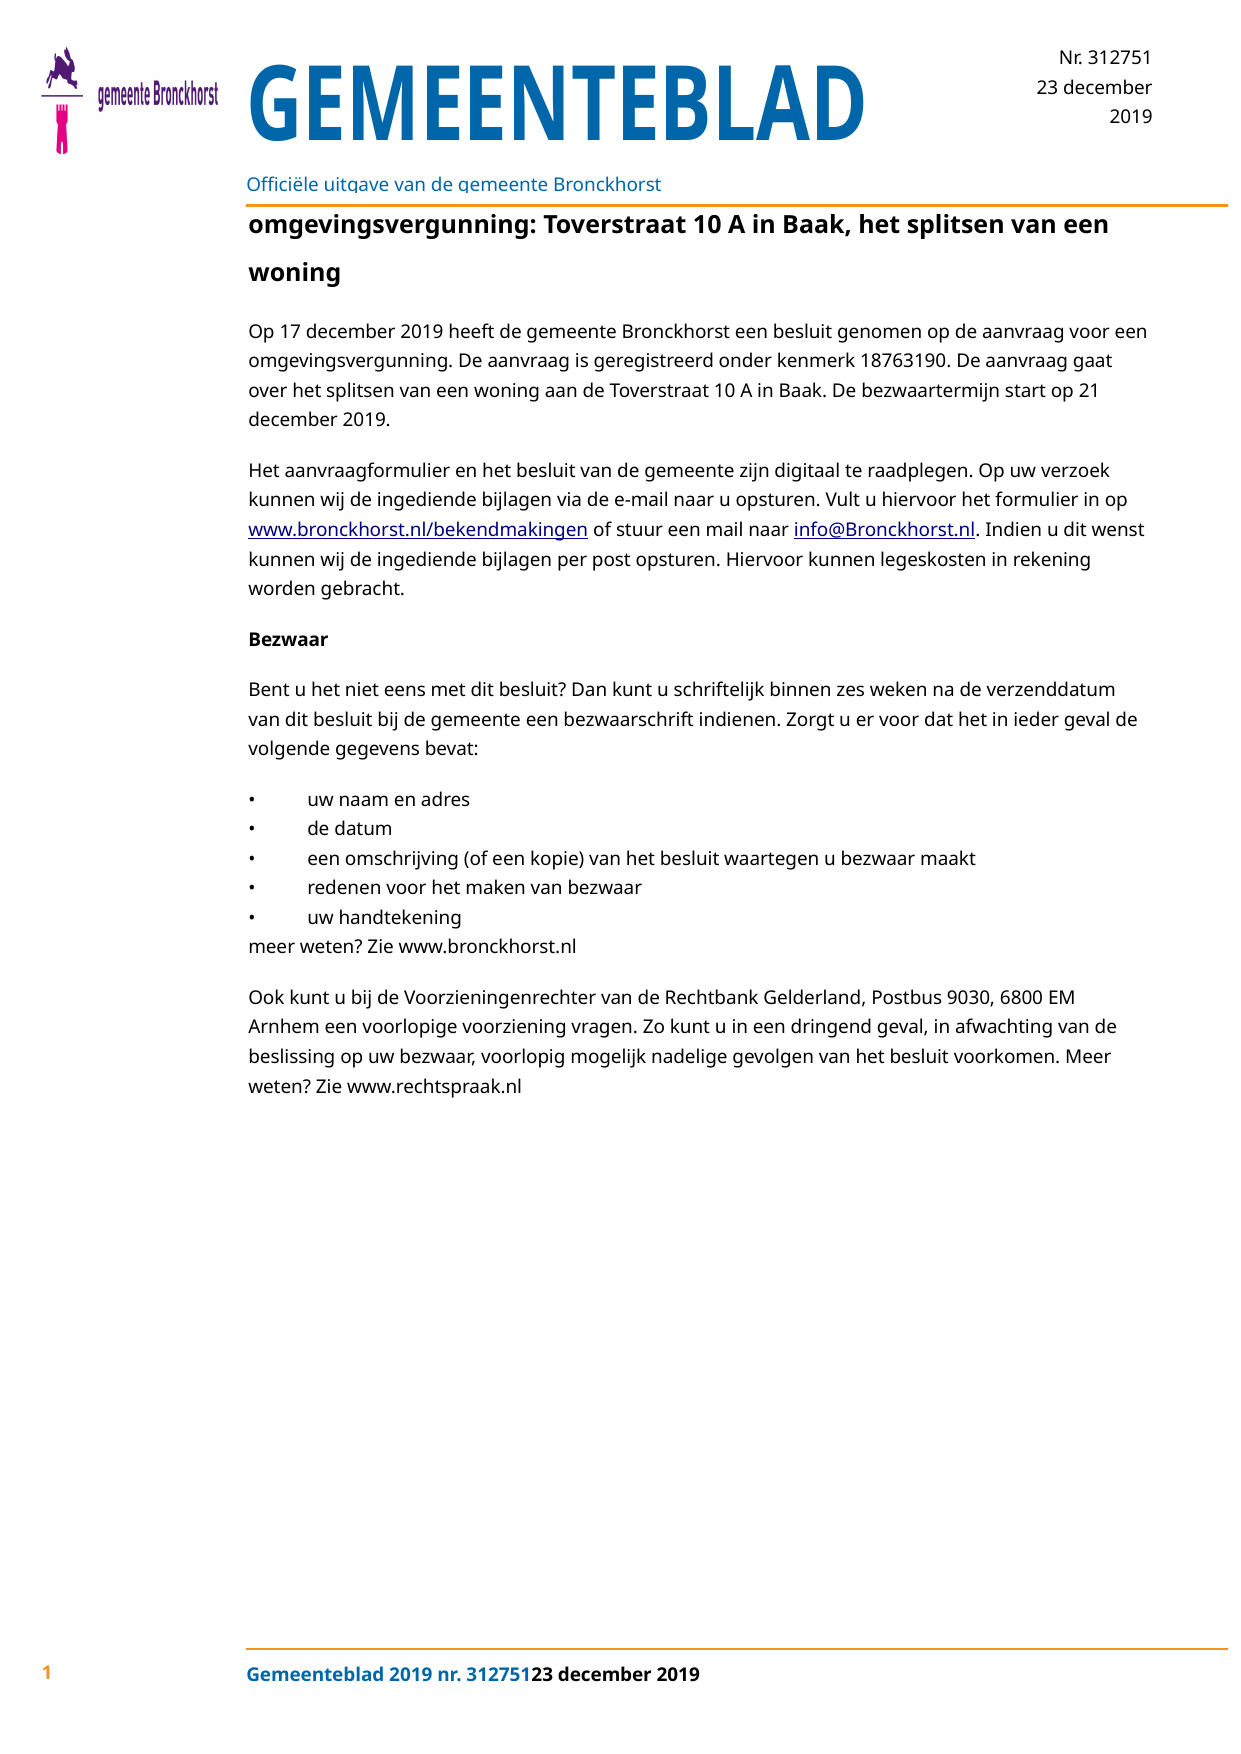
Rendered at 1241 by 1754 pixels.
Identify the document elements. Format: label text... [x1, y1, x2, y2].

text Ook kunt u bij de Voorzieningenrechter van de Rechtbank Gelderland, Postbus 9030, 6800 EM Arnhem een voorlopige voorziening vragen. Zo kunt u in een dringend geval, in afwachting van de beslissing op uw bezwaar, voorlopig mogelijk nadelige gevolgen van het besluit voorkomen. Meer weten? Zie www.rechtspraak.nl [248, 984, 1152, 1099]
text Op 17 december 2019 heeft de gemeente Bronckhorst een besluit genomen op de aanvraag voor een omgevingsvergunning. De aanvraag is geregistreerd onder kenmerk 18763190. De aanvraag gaat over het splitsen van een woning aan de Toverstraat 10 A in Baak. De bezwaartermijn start op 21 december 2019. [248, 318, 1152, 432]
text meer weten? Zie www.bronckhorst.nl [248, 934, 1152, 959]
picture [41, 47, 231, 172]
text Bent u het niet eens met dit besluit? Dan kunt u schriftelijk binnen zes weken na de verzenddatum van dit besluit bij de gemeente een bezwaarschrift indienen. Zorgt u er voor dat het in ieder geval de volgende gegevens bevat: [248, 676, 1152, 761]
text omgevingsvergunning: Toverstraat 10 A in Baak, het splitsen van een woning [248, 207, 1152, 288]
list uw handtekening [248, 904, 1152, 930]
list een omschrijving (of een kopie) van het besluit waartegen u bezwaar maakt [248, 845, 1152, 871]
list uw naam en adres [248, 786, 1152, 812]
text Het aanvraagformulier en het besluit van de gemeente zijn digitaal te raadplegen. Op uw verzoek kunnen wij de ingediende bijlagen via de e-mail naar u opsturen. Vult u hiervoor het formulier in op www.bronckhorst.nl/bekendmakingen of stuur een mail naar info@Bronckhorst.nl. Indien u dit wenst kunnen wij de ingediende bijlagen per post opsturen. Hiervoor kunnen legeskosten in rekening worden gebracht. [248, 457, 1152, 601]
list redenen voor het maken van bezwaar [248, 874, 1152, 900]
list de datum [248, 815, 1152, 841]
text Bezwaar [248, 626, 1152, 652]
